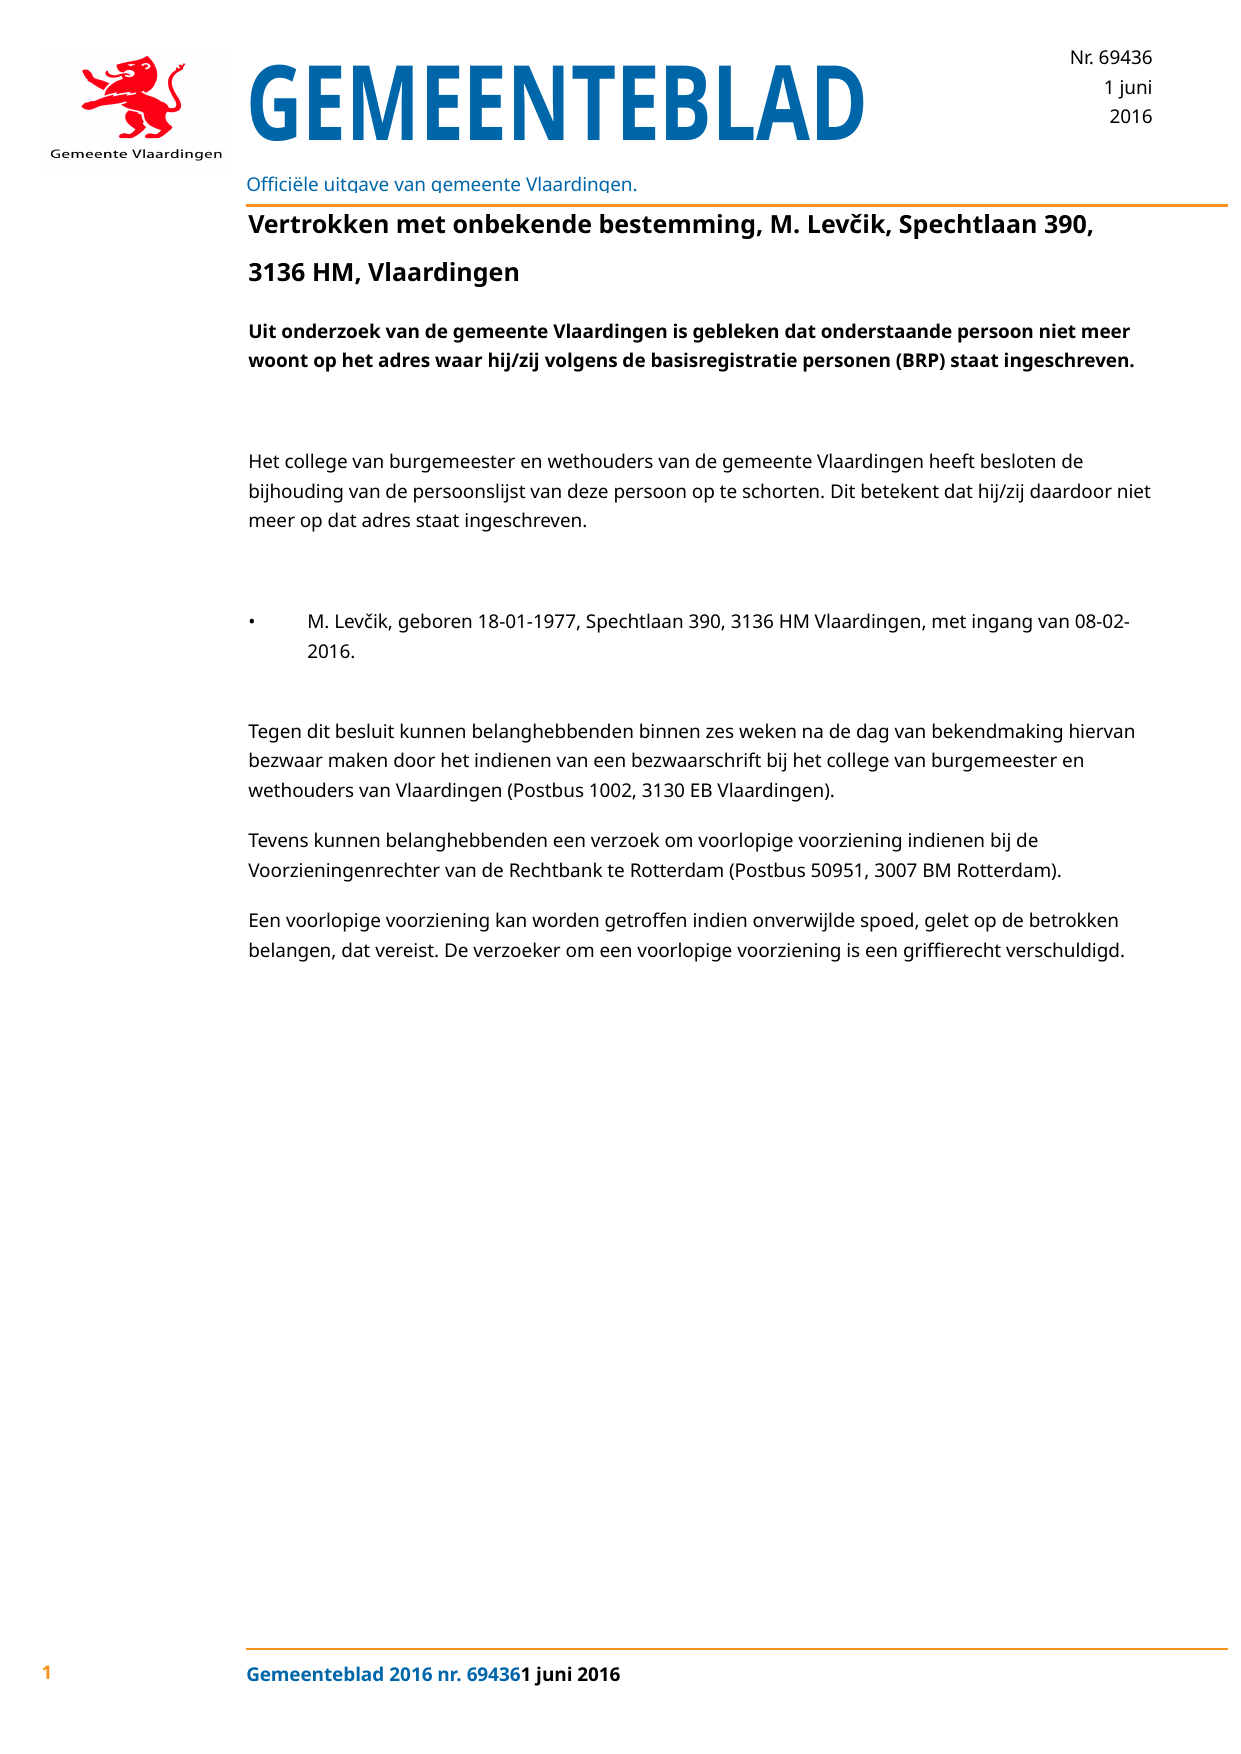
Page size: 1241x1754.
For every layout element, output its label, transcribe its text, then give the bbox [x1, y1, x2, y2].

text Vertrokken met onbekende bestemming, M. Levčik, Spechtlaan 390, 3136 HM, Vlaardingen [248, 207, 1152, 288]
text Tevens kunnen belanghebbenden een verzoek om voorlopige voorziening indienen bij de Voorzieningenrechter van de Rechtbank te Rotterdam (Postbus 50951, 3007 BM Rotterdam). [248, 827, 1152, 883]
text Een voorlopige voorziening kan worden getroffen indien onverwijlde spoed, gelet op de betrokken belangen, dat vereist. De verzoeker om een voorlopige voorziening is een griffierecht verschuldigd. [248, 907, 1152, 963]
text Tegen dit besluit kunnen belanghebbenden binnen zes weken na de dag van bekendmaking hiervan bezwaar maken door het indienen van een bezwaarschrift bij het college van burgemeester en wethouders van Vlaardingen (Postbus 1002, 3130 EB Vlaardingen). [248, 718, 1152, 803]
text Het college van burgemeester en wethouders van de gemeente Vlaardingen heeft besloten de bijhouding van de persoonslijst van deze persoon op te schorten. Dit betekent dat hij/zij daardoor niet meer op dat adres staat ingeschreven. [248, 448, 1152, 533]
picture [41, 47, 231, 172]
text Uit onderzoek van de gemeente Vlaardingen is gebleken dat onderstaande persoon niet meer woont op het adres waar hij/zij volgens de basisregistratie personen (BRP) staat ingeschreven. [248, 318, 1152, 373]
list M. Levčik, geboren 18-01-1977, Spechtlaan 390, 3136 HM Vlaardingen, met ingang van 08-02-2016. [248, 608, 1152, 664]
